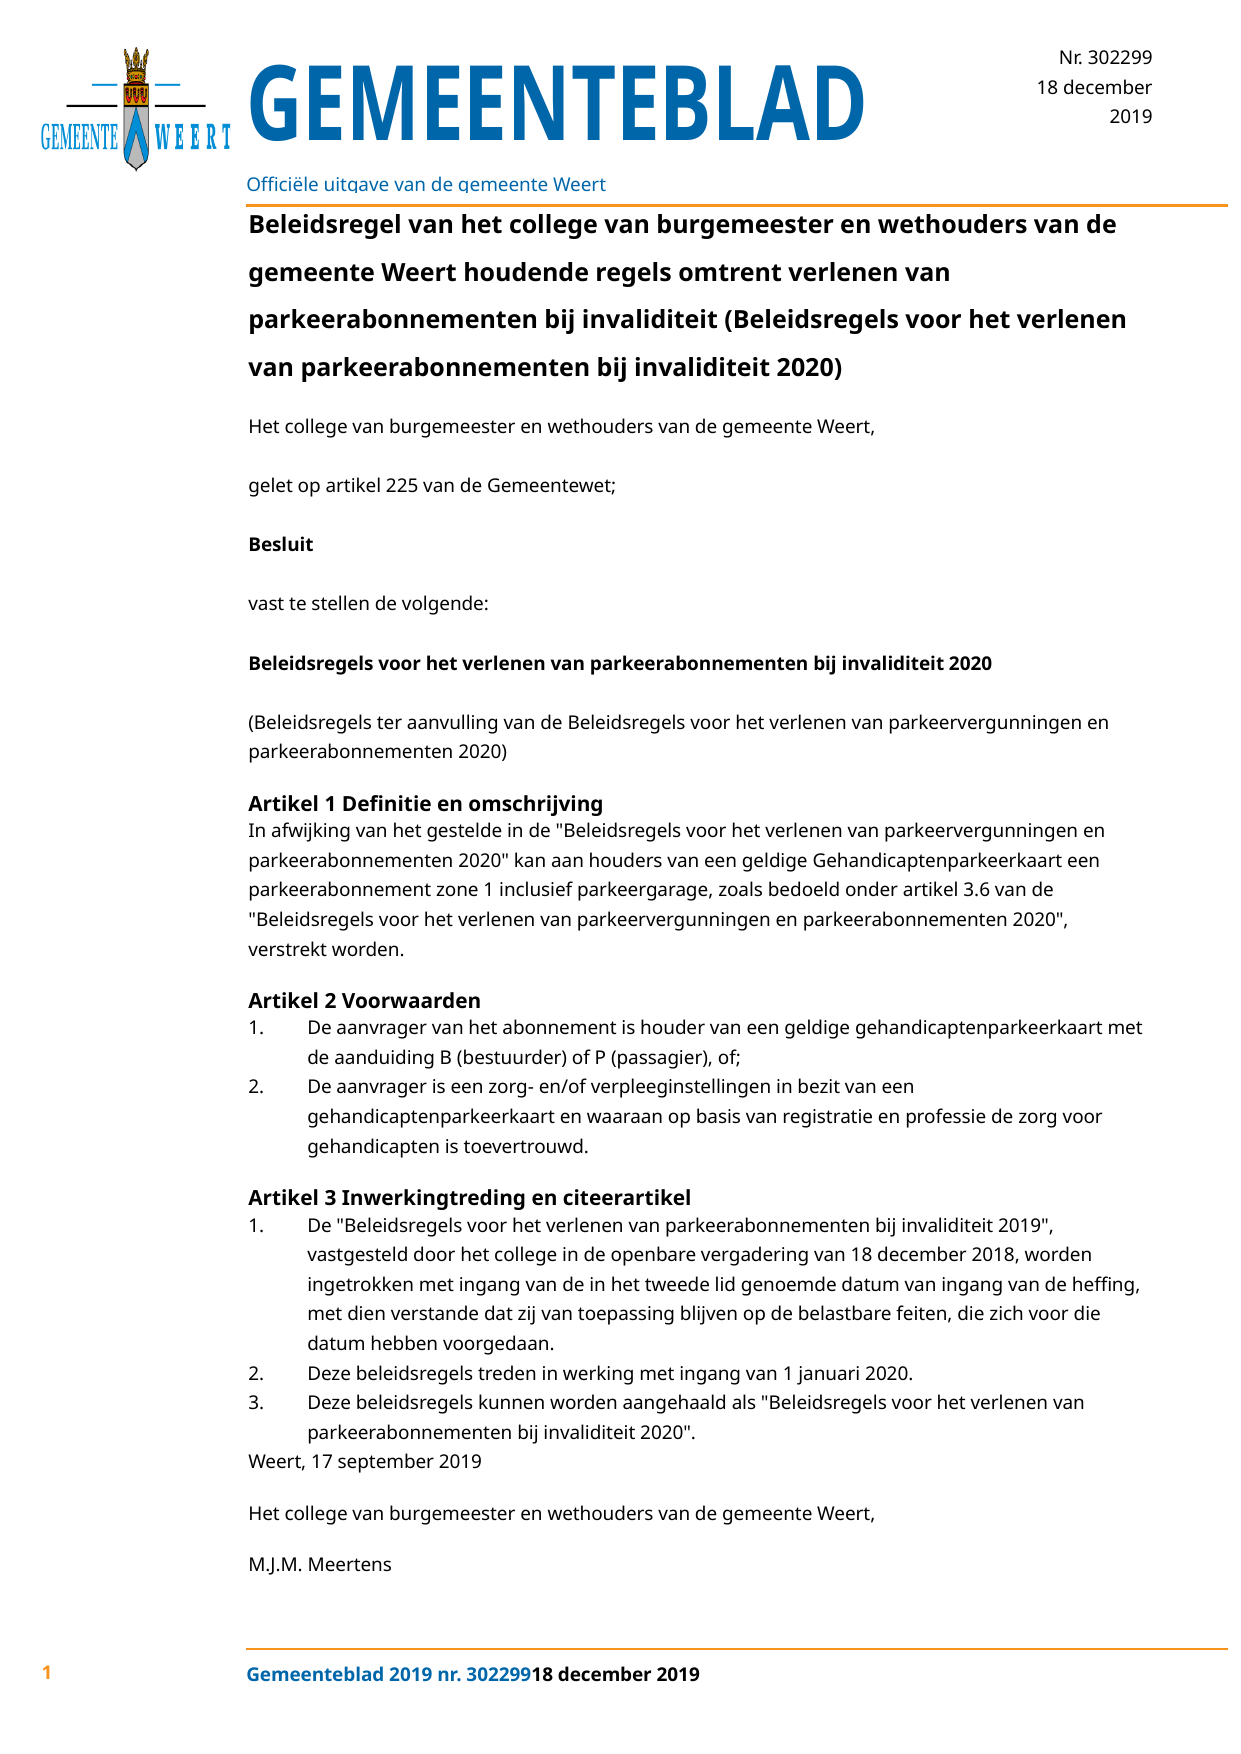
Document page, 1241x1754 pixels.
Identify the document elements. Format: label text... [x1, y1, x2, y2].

text Het college van burgemeester en wethouders van de gemeente Weert, [248, 413, 1152, 439]
text Beleidsregels voor het verlenen van parkeerabonnementen bij invaliditeit 2020 [248, 650, 1152, 676]
list Deze beleidsregels kunnen worden aangehaald als "Beleidsregels voor het verlenen van parkeerabonnementen bij invaliditeit 2020". [248, 1389, 1152, 1444]
text Artikel 3 Inwerkingtreding en citeerartikel [248, 1183, 1152, 1212]
text Beleidsregel van het college van burgemeester en wethouders van de gemeente Weert houdende regels omtrent verlenen van parkeerabonnementen bij invaliditeit (Beleidsregels voor het verlenen van parkeerabonnementen bij invaliditeit 2020) [248, 207, 1152, 384]
text gelet op artikel 225 van de Gemeentewet; [248, 472, 1152, 498]
list De aanvrager van het abonnement is houder van een geldige gehandicaptenparkeerkaart met de aanduiding B (bestuurder) of P (passagier), of; [248, 1014, 1152, 1070]
list De aanvrager is een zorg- en/of verpleeginstellingen in bezit van een gehandicaptenparkeerkaart en waaraan op basis van registratie en professie de zorg voor gehandicapten is toevertrouwd. [248, 1074, 1152, 1159]
text In afwijking van het gestelde in de "Beleidsregels voor het verlenen van parkeervergunningen en parkeerabonnementen 2020" kan aan houders van een geldige Gehandicaptenparkeerkaart een parkeerabonnement zone 1 inclusief parkeergarage, zoals bedoeld onder artikel 3.6 van de "Beleidsregels voor het verlenen van parkeervergunningen en parkeerabonnementen 2020", verstrekt worden. [248, 817, 1152, 961]
text Artikel 1 Definitie en omschrijving [248, 789, 1152, 817]
text vast te stellen de volgende: [248, 591, 1152, 616]
text Artikel 2 Voorwaarden [248, 986, 1152, 1014]
picture [41, 47, 231, 172]
text M.J.M. Meertens [248, 1551, 1152, 1577]
text (Beleidsregels ter aanvulling van de Beleidsregels voor het verlenen van parkeervergunningen en parkeerabonnementen 2020) [248, 709, 1152, 764]
text Weert, 17 september 2019 [248, 1448, 1152, 1474]
list De "Beleidsregels voor het verlenen van parkeerabonnementen bij invaliditeit 2019", vastgesteld door het college in de openbare vergadering van 18 december 2018, worden ingetrokken met ingang van de in het tweede lid genoemde datum van ingang van de heffing, met dien verstande dat zij van toepassing blijven op de belastbare feiten, die zich voor die datum hebben voorgedaan. [248, 1212, 1152, 1356]
text Het college van burgemeester en wethouders van de gemeente Weert, [248, 1500, 1152, 1526]
text Besluit [248, 531, 1152, 557]
list Deze beleidsregels treden in werking met ingang van 1 januari 2020. [248, 1360, 1152, 1385]
